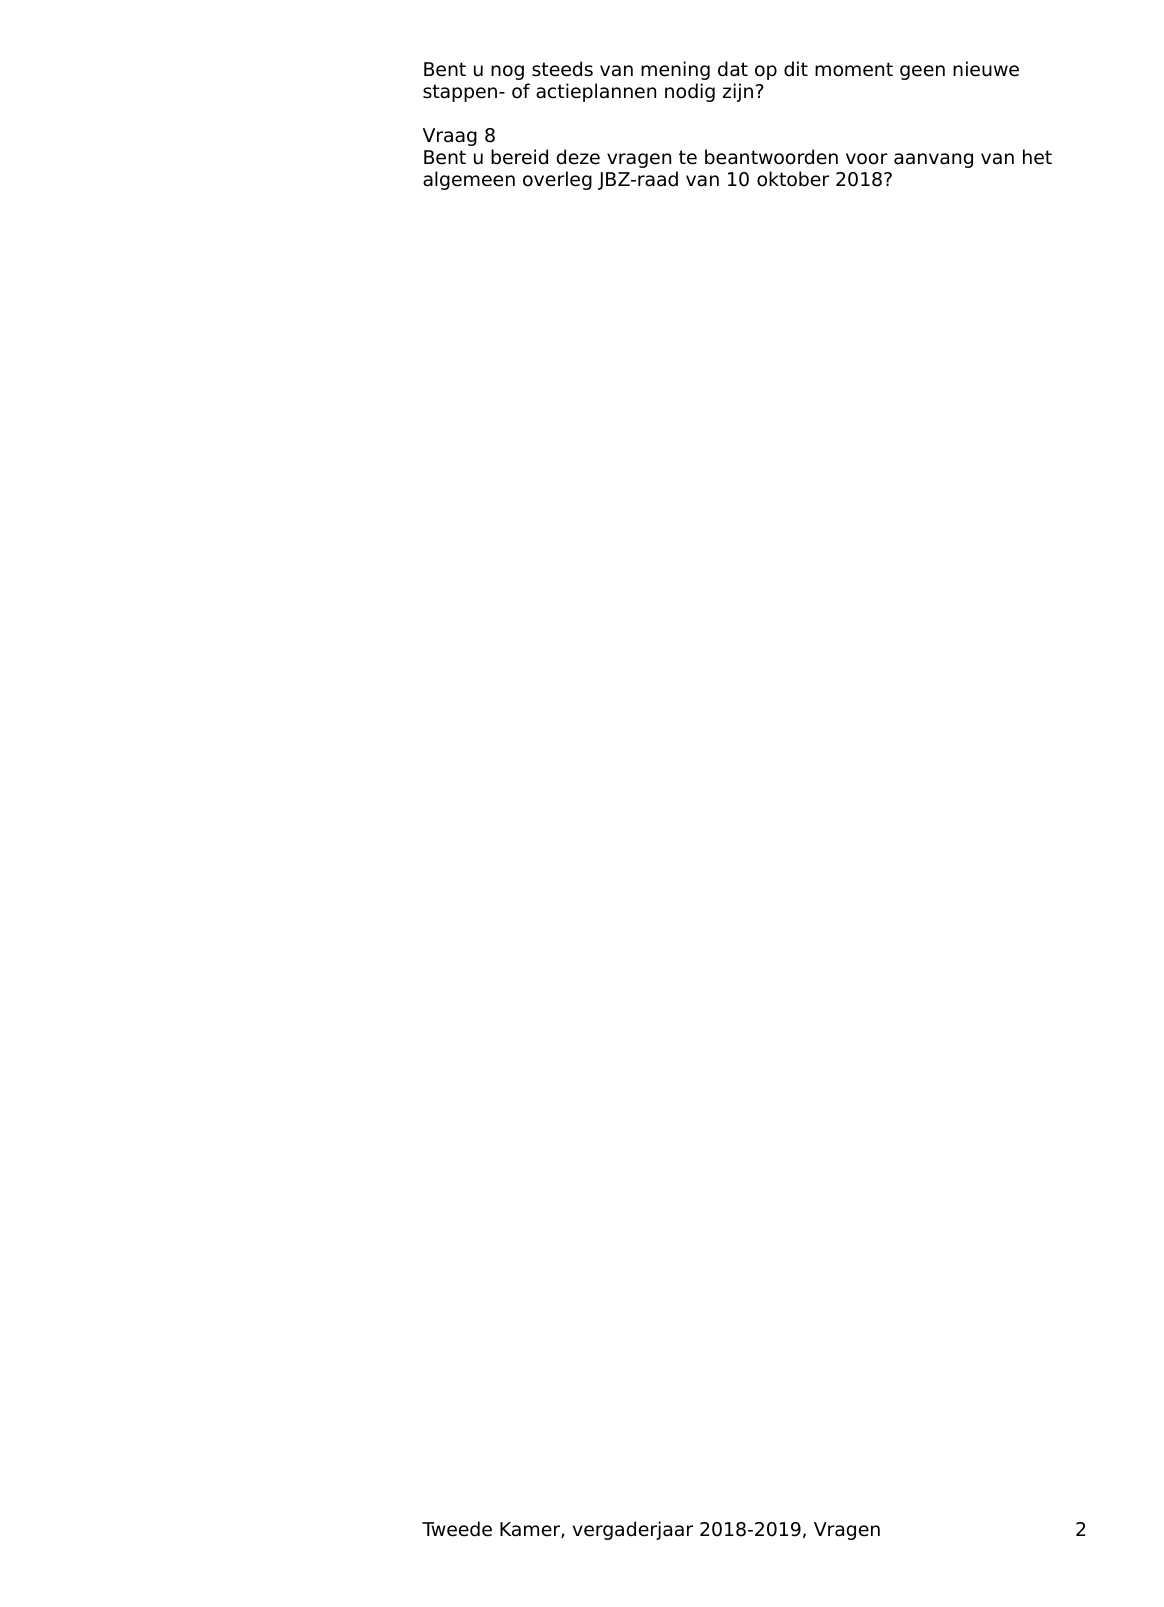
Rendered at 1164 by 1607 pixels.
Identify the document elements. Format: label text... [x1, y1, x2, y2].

text Bent u nog steeds van mening dat op dit moment geen nieuwe stappen- of actieplannen nodig zijn? [422, 59, 1087, 103]
text Vraag 8 [422, 125, 1087, 147]
text Bent u bereid deze vragen te beantwoorden voor aanvang van het algemeen overleg JBZ-raad van 10 oktober 2018? [422, 147, 1087, 191]
